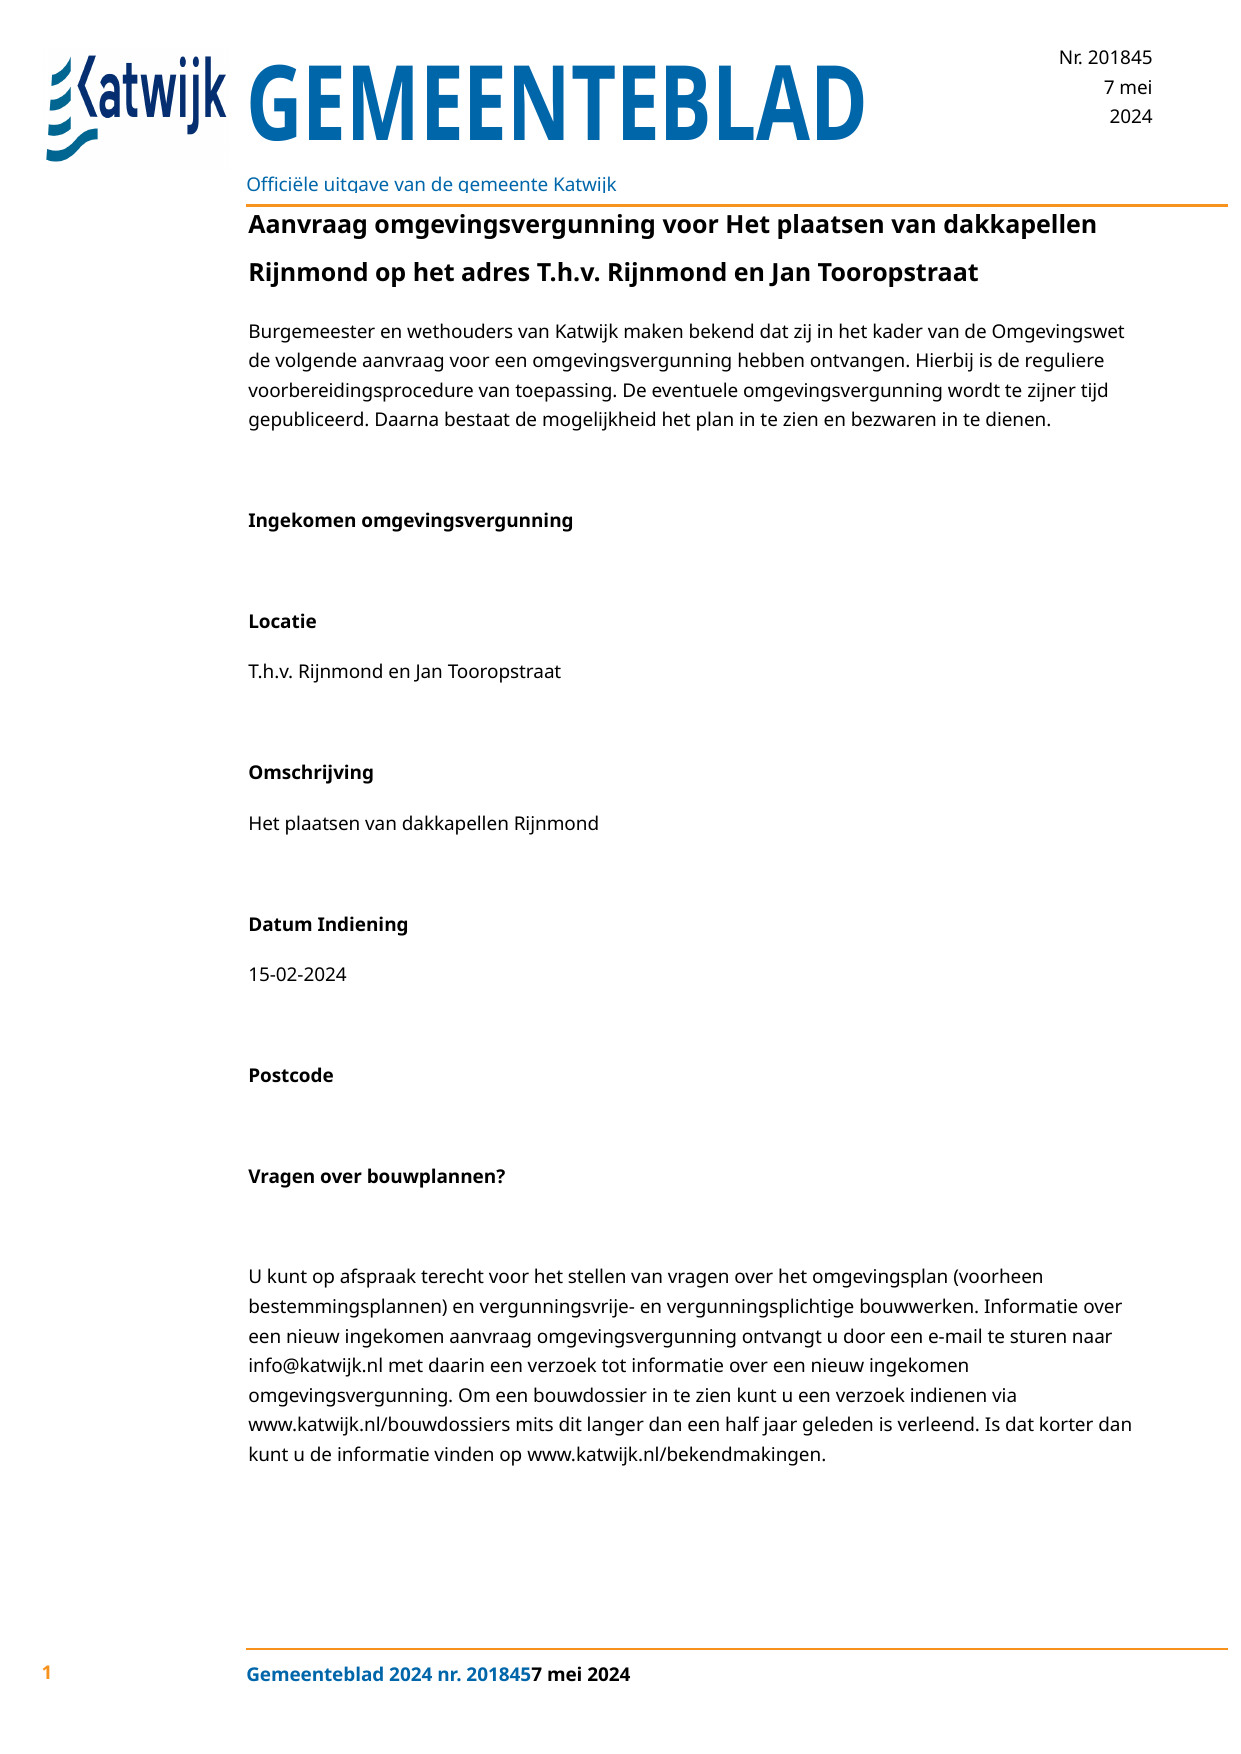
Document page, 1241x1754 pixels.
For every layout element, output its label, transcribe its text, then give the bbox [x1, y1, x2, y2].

text Aanvraag omgevingsvergunning voor Het plaatsen van dakkapellen Rijnmond op het adres T.h.v. Rijnmond en Jan Tooropstraat [248, 207, 1152, 288]
text Ingekomen omgevingsvergunning [248, 507, 1152, 533]
text Omschrijving [248, 759, 1152, 785]
text Het plaatsen van dakkapellen Rijnmond [248, 810, 1152, 836]
text Postcode [248, 1062, 1152, 1088]
text Datum Indiening [248, 911, 1152, 937]
text T.h.v. Rijnmond en Jan Tooropstraat [248, 659, 1152, 684]
text Locatie [248, 608, 1152, 634]
text U kunt op afspraak terecht voor het stellen van vragen over het omgevingsplan (voorheen bestemmingsplannen) en vergunningsvrije- en vergunningsplichtige bouwwerken. Informatie over een nieuw ingekomen aanvraag omgevingsvergunning ontvangt u door een e-mail te sturen naar info@katwijk.nl met daarin een verzoek tot informatie over een nieuw ingekomen omgevingsvergunning. Om een bouwdossier in te zien kunt u een verzoek indienen via www.katwijk.nl/bouwdossiers mits dit langer dan een half jaar geleden is verleend. Is dat korter dan kunt u de informatie vinden op www.katwijk.nl/bekendmakingen. [248, 1264, 1152, 1467]
text 15-02-2024 [248, 961, 1152, 987]
picture [41, 47, 231, 172]
text Burgemeester en wethouders van Katwijk maken bekend dat zij in het kader van de Omgevingswet de volgende aanvraag voor een omgevingsvergunning hebben ontvangen. Hierbij is de reguliere voorbereidingsprocedure van toepassing. De eventuele omgevingsvergunning wordt te zijner tijd gepubliceerd. Daarna bestaat de mogelijkheid het plan in te zien en bezwaren in te dienen. [248, 318, 1152, 432]
text Vragen over bouwplannen? [248, 1163, 1152, 1189]
